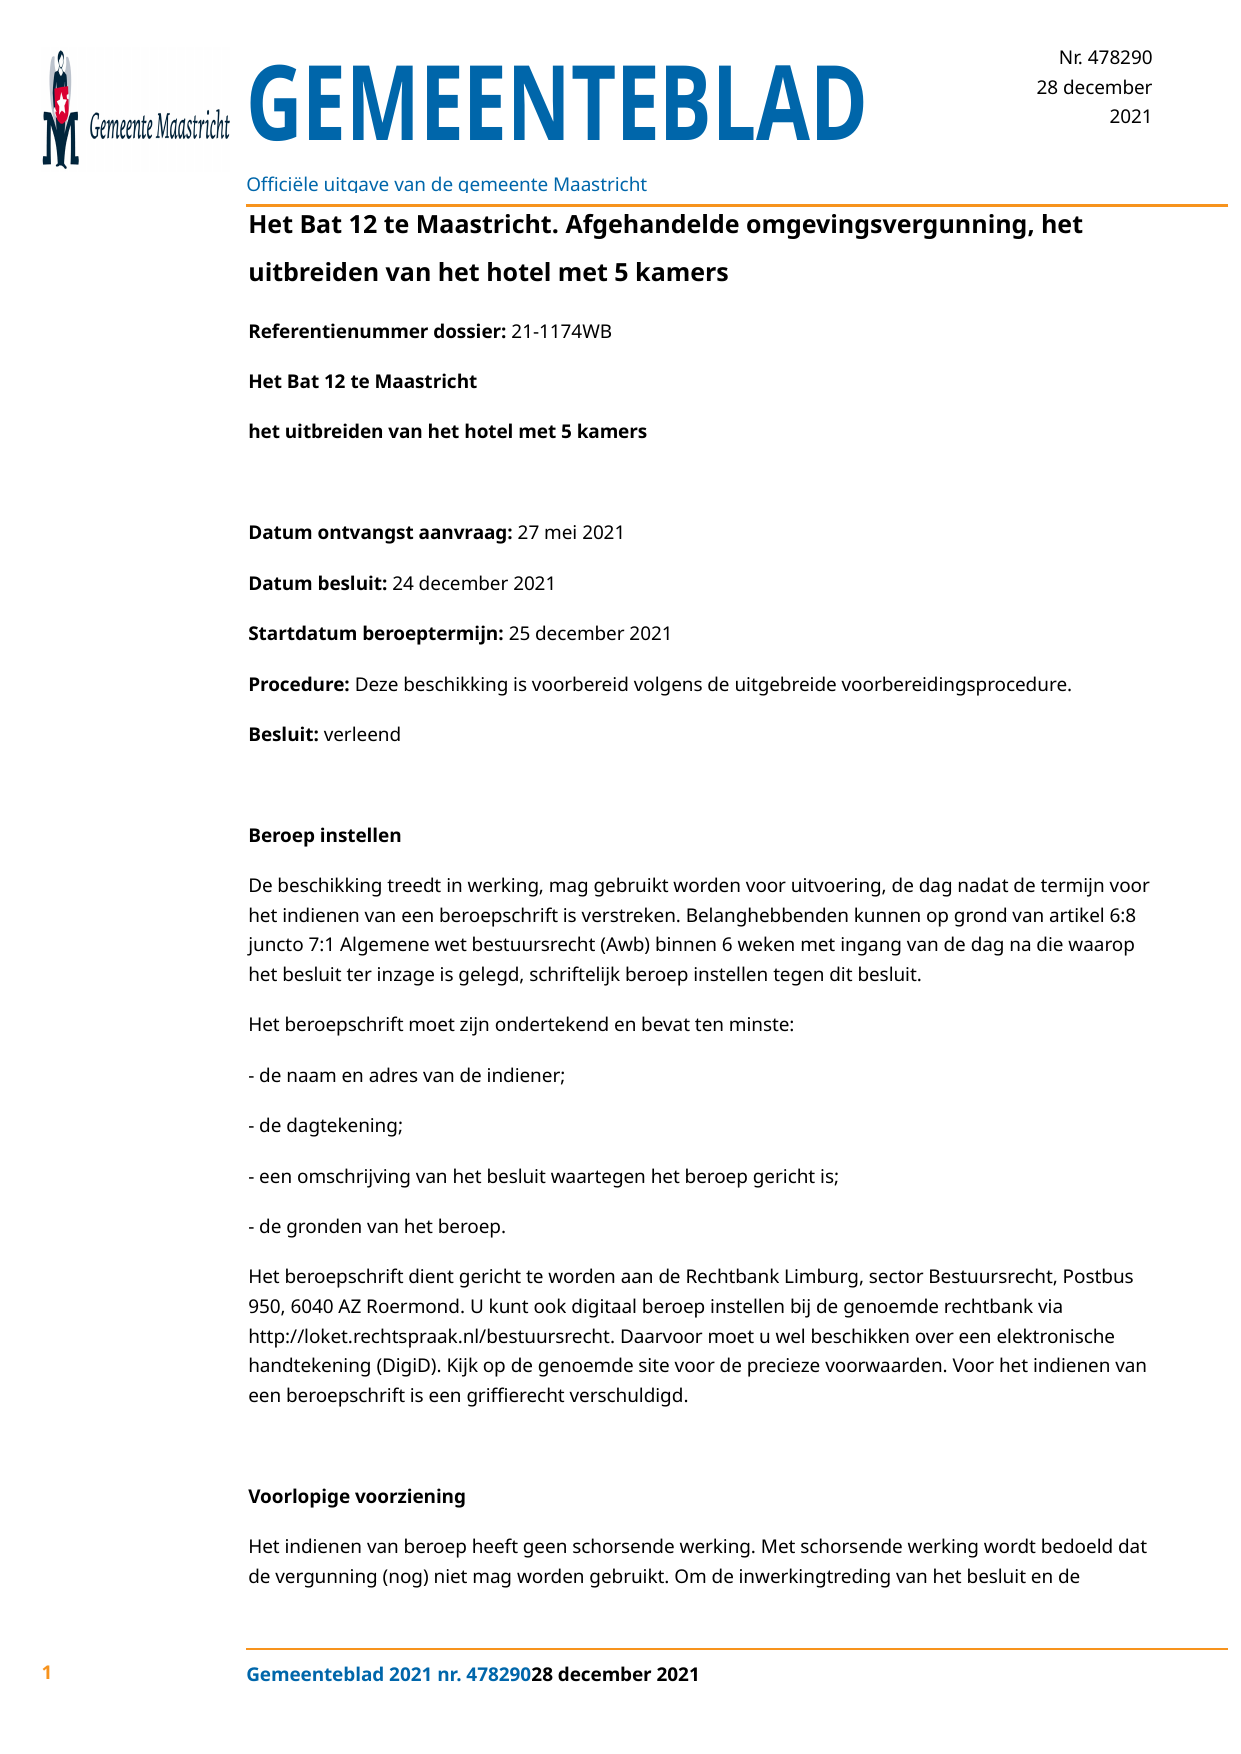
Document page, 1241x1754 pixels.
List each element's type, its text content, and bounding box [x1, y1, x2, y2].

text het uitbreiden van het hotel met 5 kamers [248, 419, 1152, 444]
text Het Bat 12 te Maastricht [248, 368, 1152, 394]
text - de dagtekening; [248, 1112, 1152, 1138]
text Besluit: verleend [248, 721, 1152, 747]
text De beschikking treedt in werking, mag gebruikt worden voor uitvoering, de dag nadat de termijn voor het indienen van een beroepschrift is verstreken. Belanghebbenden kunnen op grond van artikel 6:8 juncto 7:1 Algemene wet bestuursrecht (Awb) binnen 6 weken met ingang van de dag na die waarop het besluit ter inzage is gelegd, schriftelijk beroep instellen tegen dit besluit. [248, 872, 1152, 987]
text Het beroepschrift moet zijn ondertekend en bevat ten minste: [248, 1012, 1152, 1037]
text Procedure: Deze beschikking is voorbereid volgens de uitgebreide voorbereidingsprocedure. [248, 671, 1152, 697]
text Datum besluit: 24 december 2021 [248, 570, 1152, 596]
text Beroep instellen [248, 822, 1152, 848]
text Het indienen van beroep heeft geen schorsende werking. Met schorsende werking wordt bedoeld dat de vergunning (nog) niet mag worden gebruikt. Om de inwerkingtreding van het besluit en de [248, 1533, 1152, 1589]
text - de gronden van het beroep. [248, 1213, 1152, 1239]
text Het beroepschrift dient gericht te worden aan de Rechtbank Limburg, sector Bestuursrecht, Postbus 950, 6040 AZ Roermond. U kunt ook digitaal beroep instellen bij de genoemde rechtbank via http://loket.rechtspraak.nl/bestuursrecht. Daarvoor moet u wel beschikken over een elektronische handtekening (DigiD). Kijk op de genoemde site voor de precieze voorwaarden. Voor het indienen van een beroepschrift is een griffierecht verschuldigd. [248, 1264, 1152, 1408]
picture [41, 47, 231, 172]
text Datum ontvangst aanvraag: 27 mei 2021 [248, 519, 1152, 545]
text Voorlopige voorziening [248, 1483, 1152, 1509]
text - de naam en adres van de indiener; [248, 1062, 1152, 1088]
text Referentienummer dossier: 21-1174WB [248, 318, 1152, 344]
text Het Bat 12 te Maastricht. Afgehandelde omgevingsvergunning, het uitbreiden van het hotel met 5 kamers [248, 207, 1152, 288]
text - een omschrijving van het besluit waartegen het beroep gericht is; [248, 1163, 1152, 1189]
text Startdatum beroeptermijn: 25 december 2021 [248, 620, 1152, 646]
